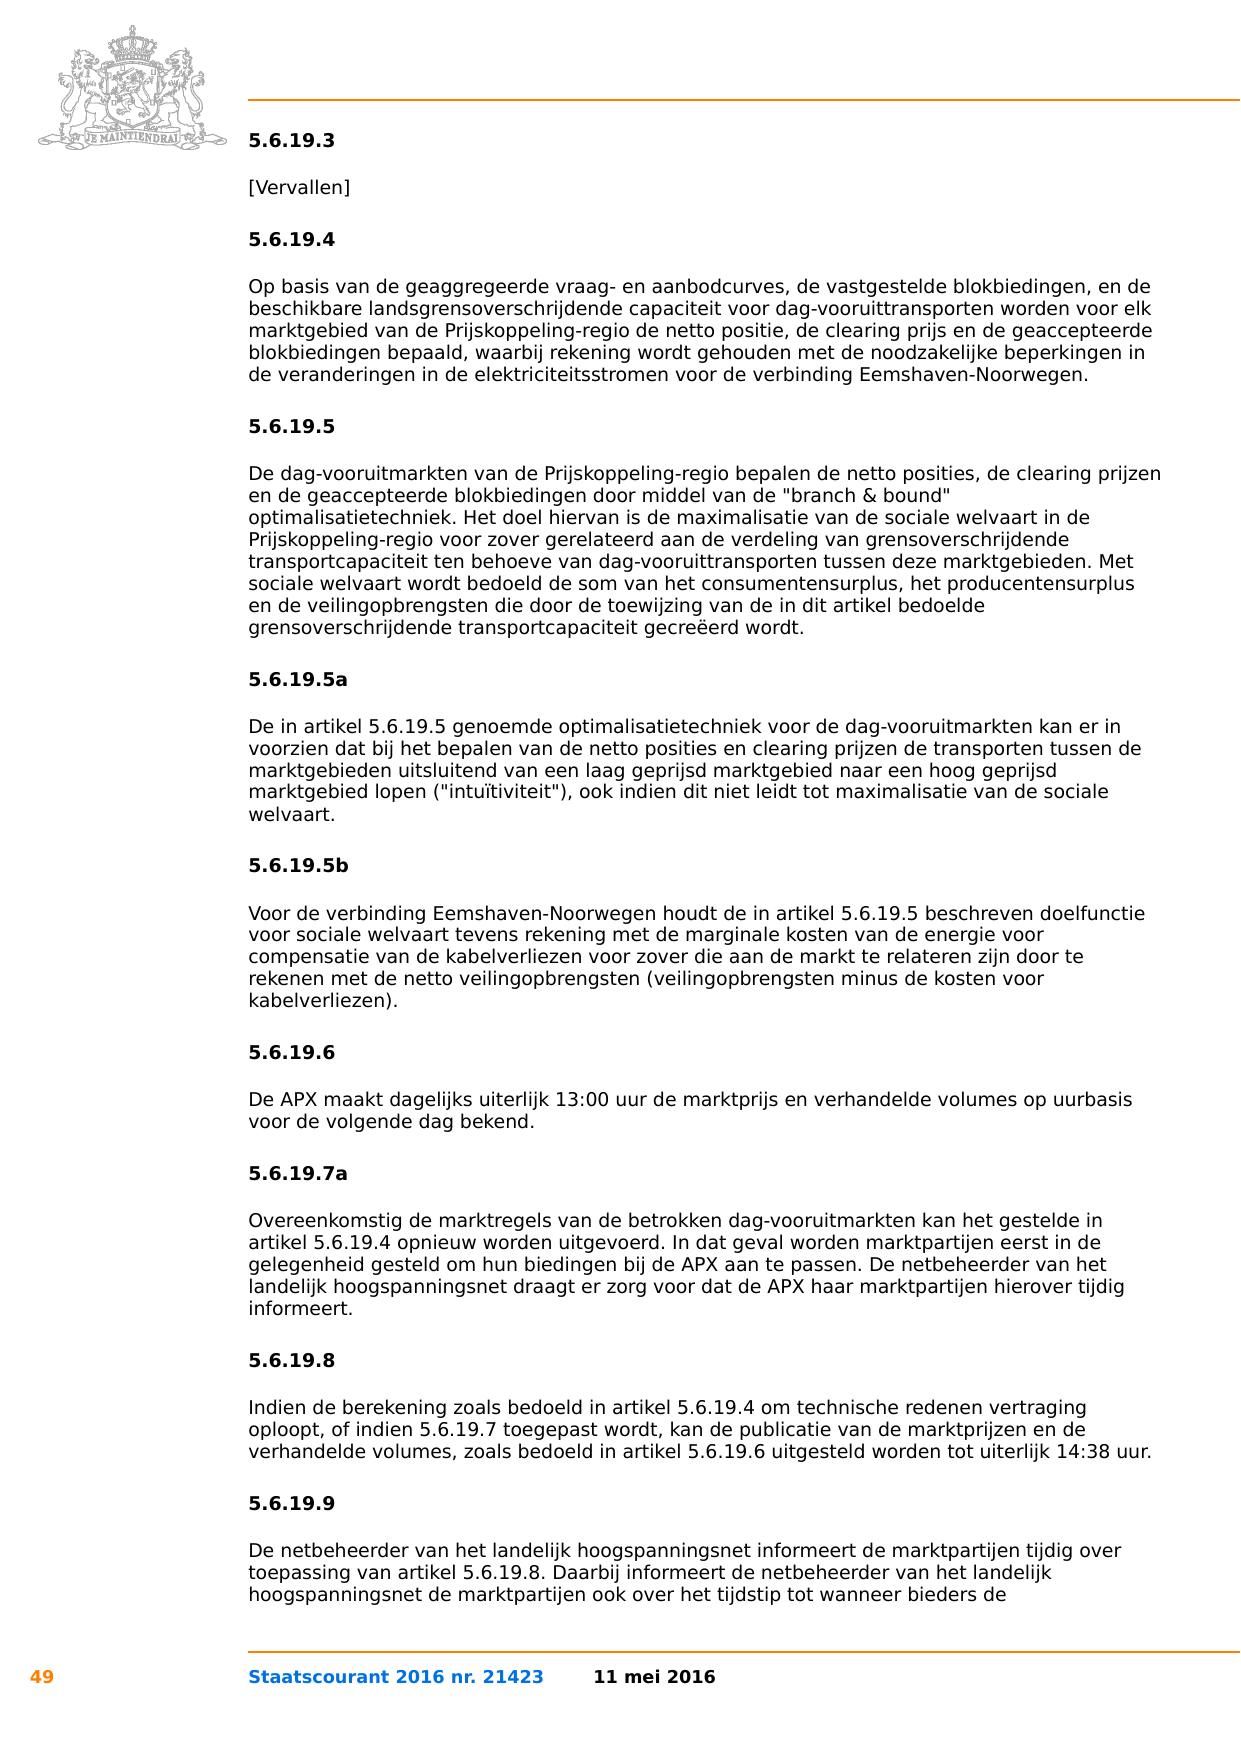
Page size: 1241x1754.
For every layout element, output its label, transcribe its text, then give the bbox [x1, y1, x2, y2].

text De dag-vooruitmarkten van de Prijskoppeling-regio bepalen de netto posities, de clearing prijzen en de geaccepteerde blokbiedingen door middel van de "branch & bound" optimalisatietechniek. Het doel hiervan is de maximalisatie van de sociale welvaart in de Prijskoppeling-regio voor zover gerelateerd aan de verdeling van grensoverschrijdende transportcapaciteit ten behoeve van dag-vooruittransporten tussen deze marktgebieden. Met sociale welvaart wordt bedoeld de som van het consumentensurplus, het producentensurplus en de veilingopbrengsten die door de toewijzing van de in dit artikel bedoelde grensoverschrijdende transportcapaciteit gecreëerd wordt. [248, 463, 1163, 638]
subtitle 5.6.19.5a [248, 668, 1163, 691]
subtitle 5.6.19.3 [248, 130, 1163, 152]
subtitle 5.6.19.7a [248, 1163, 1163, 1185]
subtitle 5.6.19.4 [248, 229, 1163, 251]
text Indien de berekening zoals bedoeld in artikel 5.6.19.4 om technische redenen vertraging oploopt, of indien 5.6.19.7 toegepast wordt, kan de publicatie van de marktprijzen en de verhandelde volumes, zoals bedoeld in artikel 5.6.19.6 uitgesteld worden tot uiterlijk 14:38 uur. [248, 1397, 1163, 1463]
picture [38, 25, 227, 150]
subtitle 5.6.19.5b [248, 855, 1163, 877]
subtitle 5.6.19.6 [248, 1042, 1163, 1064]
subtitle 5.6.19.8 [248, 1350, 1163, 1372]
subtitle 5.6.19.9 [248, 1493, 1163, 1515]
text De APX maakt dagelijks uiterlijk 13:00 uur de marktprijs en verhandelde volumes op uurbasis voor de volgende dag bekend. [248, 1089, 1163, 1133]
text De in artikel 5.6.19.5 genoemde optimalisatietechniek voor de dag-vooruitmarkten kan er in voorzien dat bij het bepalen van de netto posities en clearing prijzen de transporten tussen de marktgebieden uitsluitend van een laag geprijsd marktgebied naar een hoog geprijsd marktgebied lopen ("intuïtiviteit"), ook indien dit niet leidt tot maximalisatie van de sociale welvaart. [248, 716, 1163, 825]
text Voor de verbinding Eemshaven-Noorwegen houdt de in artikel 5.6.19.5 beschreven doelfunctie voor sociale welvaart tevens rekening met de marginale kosten van de energie voor compensatie van de kabelverliezen voor zover die aan de markt te relateren zijn door te rekenen met de netto veilingopbrengsten (veilingopbrengsten minus de kosten voor kabelverliezen). [248, 902, 1163, 1012]
text Op basis van de geaggregeerde vraag- en aanbodcurves, de vastgestelde blokbiedingen, en de beschikbare landsgrensoverschrijdende capaciteit voor dag-vooruittransporten worden voor elk marktgebied van de Prijskoppeling-regio de netto positie, de clearing prijs en de geaccepteerde blokbiedingen bepaald, waarbij rekening wordt gehouden met de noodzakelijke beperkingen in de veranderingen in de elektriciteitsstromen voor de verbinding Eemshaven-Noorwegen. [248, 276, 1163, 386]
text [Vervallen] [248, 177, 1163, 199]
subtitle 5.6.19.5 [248, 416, 1163, 438]
text Overeenkomstig de marktregels van de betrokken dag-vooruitmarkten kan het gestelde in artikel 5.6.19.4 opnieuw worden uitgevoerd. In dat geval worden marktpartijen eerst in de gelegenheid gesteld om hun biedingen bij de APX aan te passen. De netbeheerder van het landelijk hoogspanningsnet draagt er zorg voor dat de APX haar marktpartijen hierover tijdig informeert. [248, 1210, 1163, 1320]
text De netbeheerder van het landelijk hoogspanningsnet informeert de marktpartijen tijdig over toepassing van artikel 5.6.19.8. Daarbij informeert de netbeheerder van het landelijk hoogspanningsnet de marktpartijen ook over het tijdstip tot wanneer bieders de [248, 1540, 1163, 1606]
